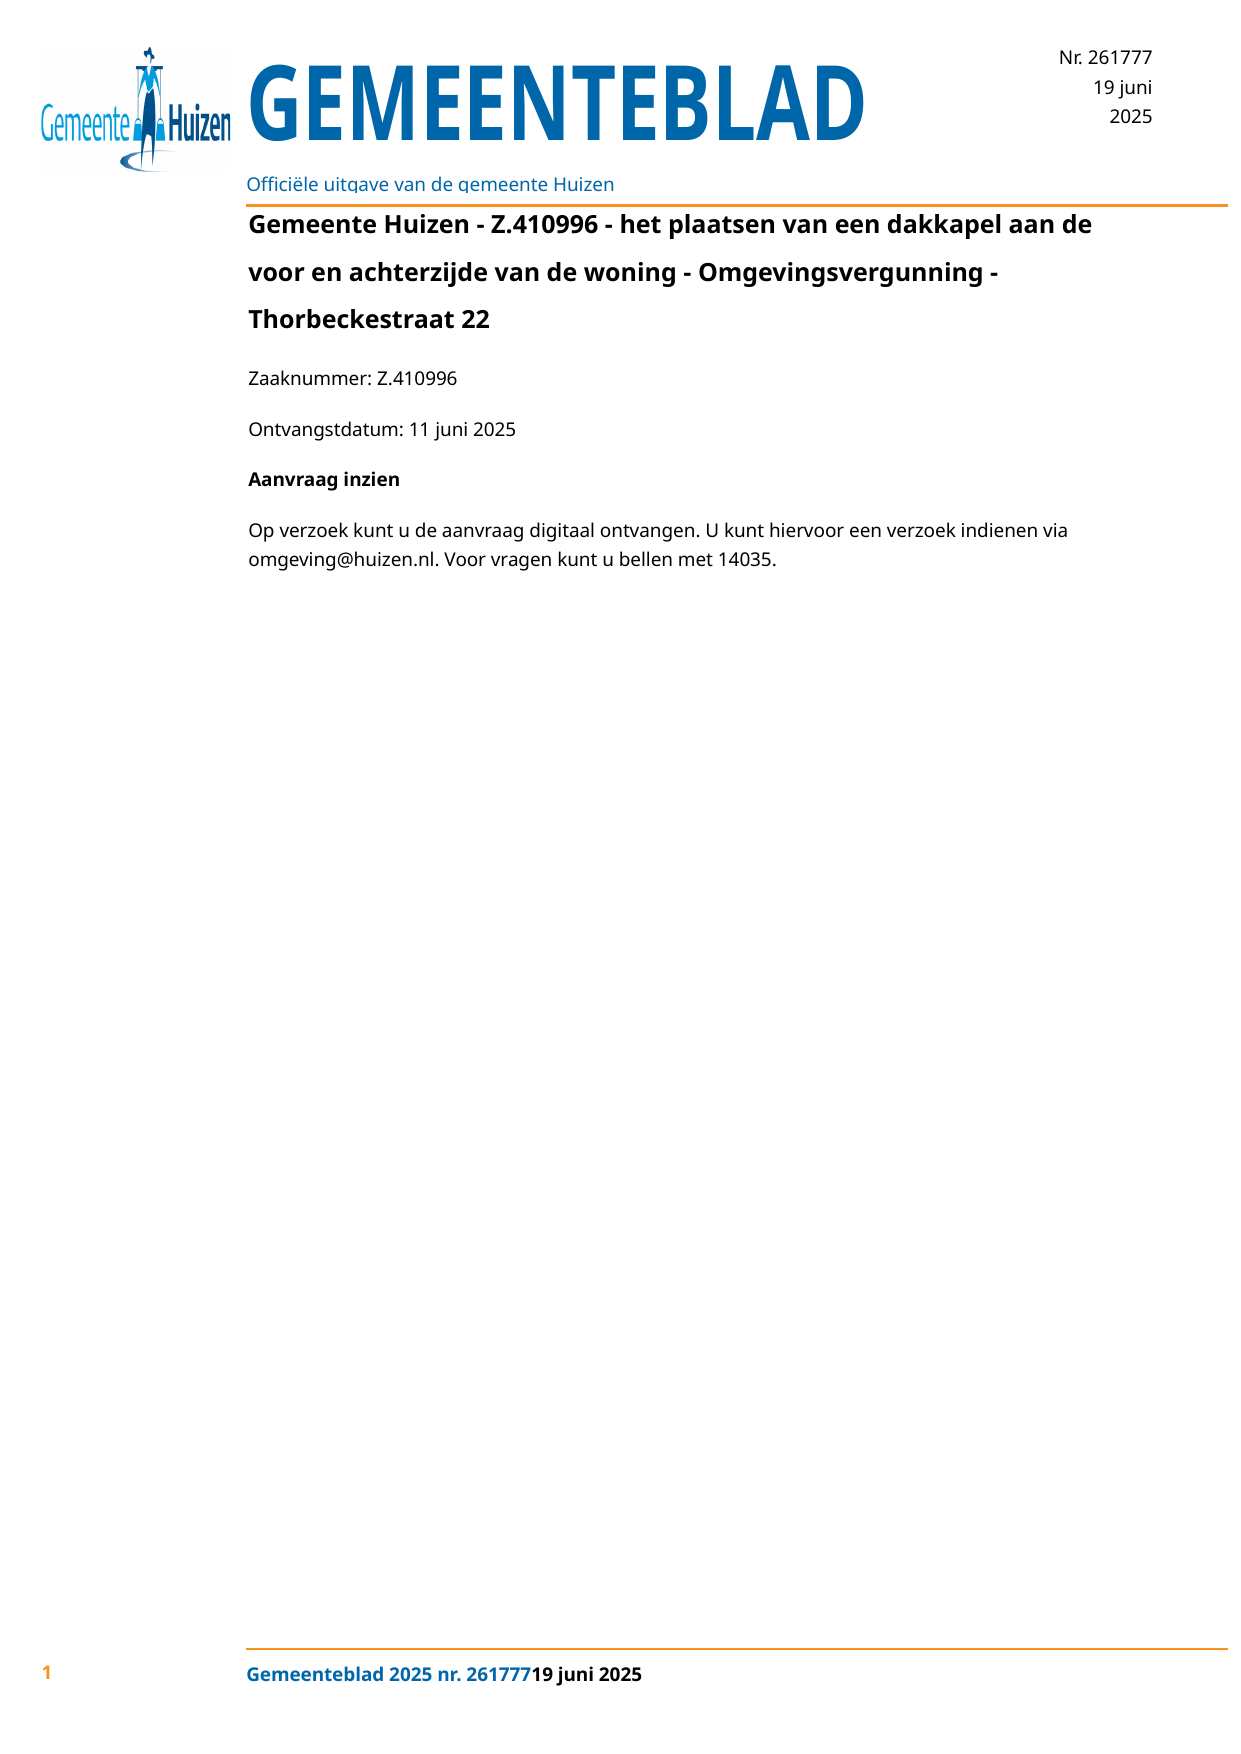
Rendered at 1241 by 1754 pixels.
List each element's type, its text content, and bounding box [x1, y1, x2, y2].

text Ontvangstdatum: 11 juni 2025 [248, 416, 1152, 442]
text Gemeente Huizen - Z.410996 - het plaatsen van een dakkapel aan de voor en achterzijde van de woning - Omgevingsvergunning - Thorbeckestraat 22 [248, 207, 1152, 336]
picture [41, 47, 231, 172]
text Zaaknummer: Z.410996 [248, 366, 1152, 391]
text Aanvraag inzien [248, 466, 1152, 492]
text Op verzoek kunt u de aanvraag digitaal ontvangen. U kunt hiervoor een verzoek indienen via omgeving@huizen.nl. Voor vragen kunt u bellen met 14035. [248, 517, 1152, 572]
